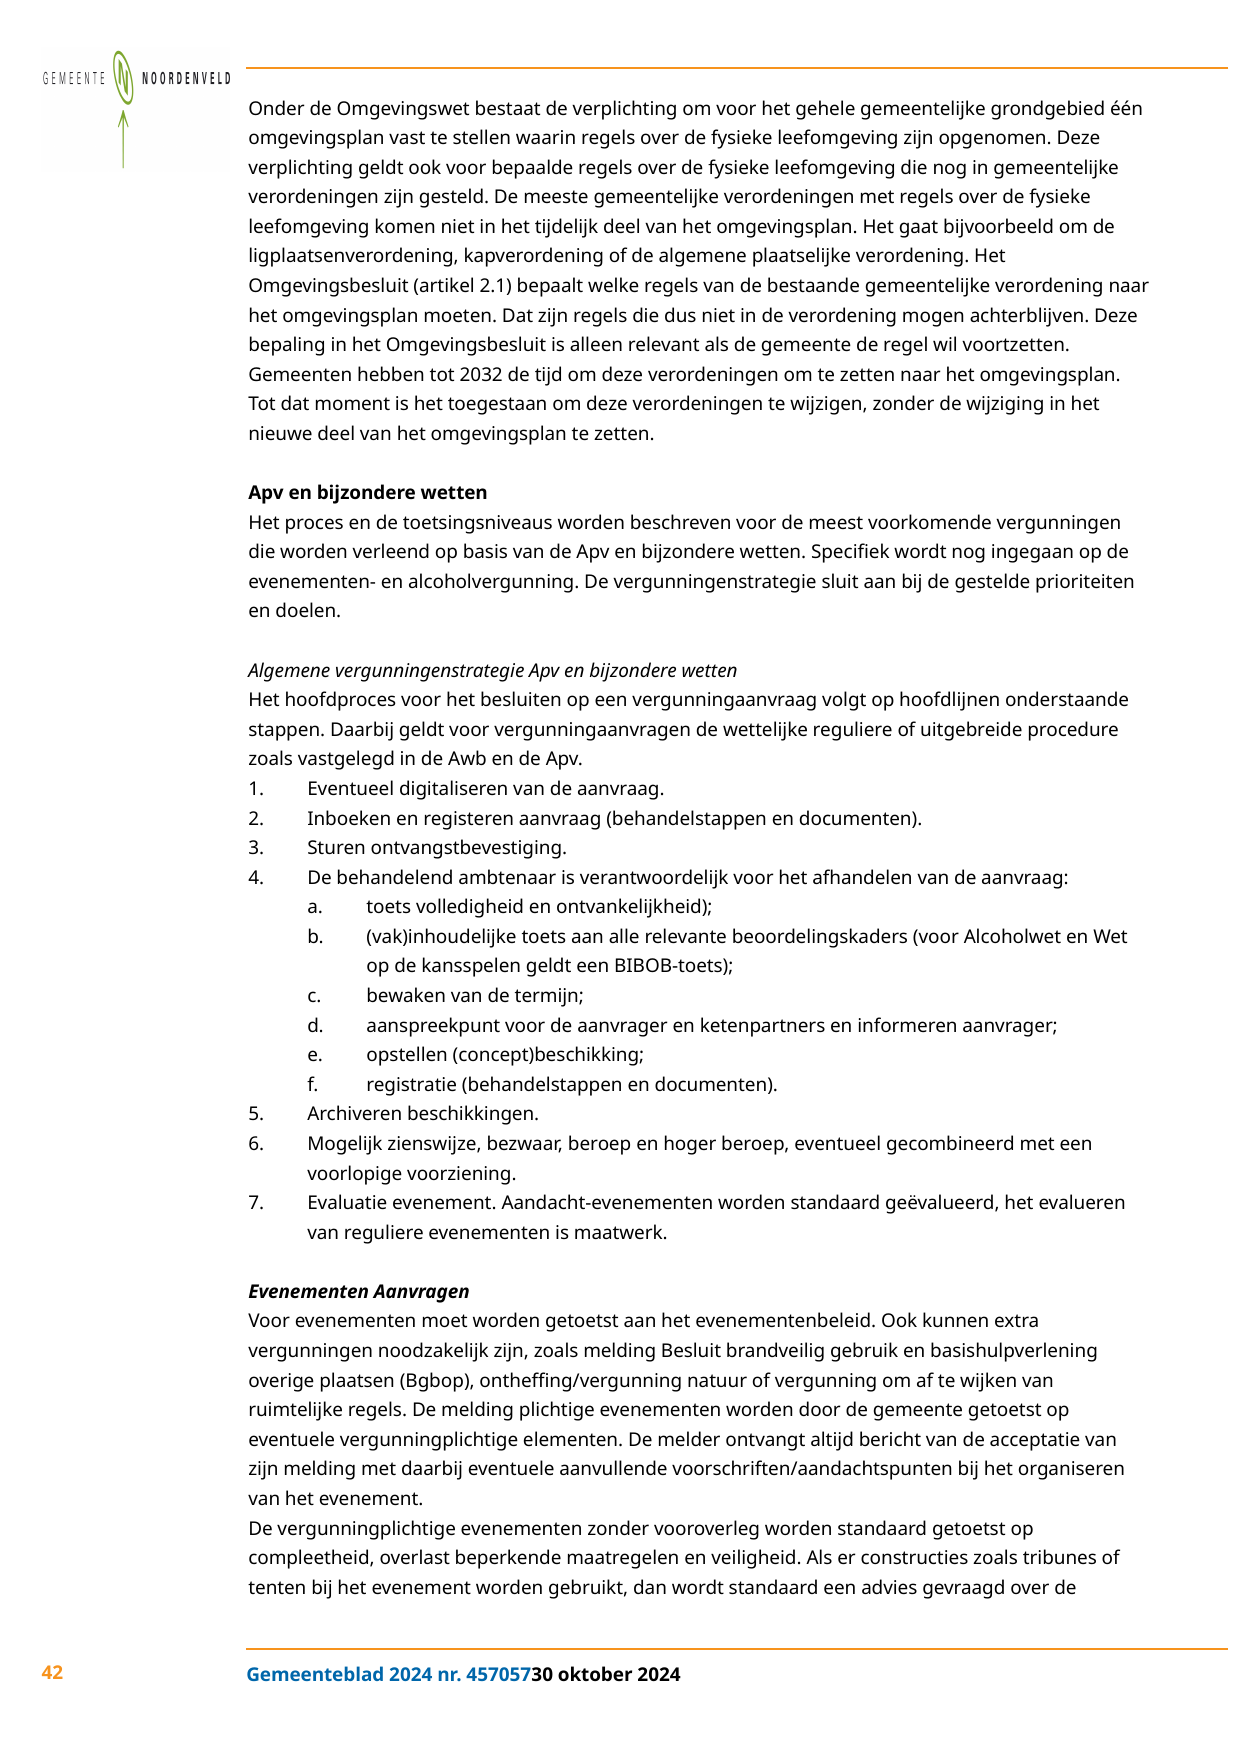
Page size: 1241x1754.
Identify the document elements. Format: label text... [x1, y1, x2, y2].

text De vergunningplichtige evenementen zonder vooroverleg worden standaard getoetst op compleetheid, overlast beperkende maatregelen en veiligheid. Als er constructies zoals tribunes of tenten bij het evenement worden gebruikt, dan wordt standaard een advies gevraagd over de [248, 1515, 1152, 1600]
text Apv en bijzondere wetten [248, 479, 1152, 505]
text Onder de Omgevingswet bestaat de verplichting om voor het gehele gemeentelijke grondgebied één omgevingsplan vast te stellen waarin regels over de fysieke leefomgeving zijn opgenomen. Deze verplichting geldt ook voor bepaalde regels over de fysieke leefomgeving die nog in gemeentelijke verordeningen zijn gesteld. De meeste gemeentelijke verordeningen met regels over de fysieke leefomgeving komen niet in het tijdelijk deel van het omgevingsplan. Het gaat bijvoorbeeld om de ligplaatsenverordening, kapverordening of de algemene plaatselijke verordening. Het Omgevingsbesluit (artikel 2.1) bepaalt welke regels van de bestaande gemeentelijke verordening naar het omgevingsplan moeten. Dat zijn regels die dus niet in de verordening mogen achterblijven. Deze bepaling in het Omgevingsbesluit is alleen relevant als de gemeente de regel wil voortzetten. [248, 95, 1152, 357]
text Het hoofdproces voor het besluiten op een vergunningaanvraag volgt op hoofdlijnen onderstaande stappen. Daarbij geldt voor vergunningaanvragen de wettelijke reguliere of uitgebreide procedure zoals vastgelegd in de Awb en de Apv. [248, 686, 1152, 771]
list Sturen ontvangstbevestiging. [248, 834, 1152, 860]
list registratie (behandelstappen en documenten). [307, 1071, 1152, 1097]
list toets volledigheid en ontvankelijkheid); [307, 893, 1152, 919]
list Mogelijk zienswijze, bezwaar, beroep en hoger beroep, eventueel gecombineerd met een voorlopige voorziening. [248, 1130, 1152, 1186]
text Evenementen Aanvragen [248, 1278, 1152, 1304]
list De behandelend ambtenaar is verantwoordelijk voor het afhandelen van de aanvraag: [248, 864, 1152, 890]
list aanspreekpunt voor de aanvrager en ketenpartners en informeren aanvrager; [307, 1012, 1152, 1038]
picture [41, 47, 231, 172]
list bewaken van de termijn; [307, 982, 1152, 1008]
list opstellen (concept)beschikking; [307, 1041, 1152, 1067]
text Voor evenementen moet worden getoetst aan het evenementenbeleid. Ook kunnen extra vergunningen noodzakelijk zijn, zoals melding Besluit brandveilig gebruik en basishulpverlening overige plaatsen (Bgbop), ontheffing/vergunning natuur of vergunning om af te wijken van ruimtelijke regels. De melding plichtige evenementen worden door de gemeente getoetst op eventuele vergunningplichtige elementen. De melder ontvangt altijd bericht van de acceptatie van zijn melding met daarbij eventuele aanvullende voorschriften/aandachtspunten bij het organiseren van het evenement. [248, 1308, 1152, 1511]
text Het proces en de toetsingsniveaus worden beschreven voor de meest voorkomende vergunningen die worden verleend op basis van de Apv en bijzondere wetten. Specifiek wordt nog ingegaan op de evenementen- en alcoholvergunning. De vergunningenstrategie sluit aan bij de gestelde prioriteiten en doelen. [248, 509, 1152, 623]
text Algemene vergunningenstrategie Apv en bijzondere wetten [248, 657, 1152, 683]
list Evaluatie evenement. Aandacht-evenementen worden standaard geëvalueerd, het evalueren van reguliere evenementen is maatwerk. [248, 1189, 1152, 1245]
text Gemeenten hebben tot 2032 de tijd om deze verordeningen om te zetten naar het omgevingsplan. Tot dat moment is het toegestaan om deze verordeningen te wijzigen, zonder de wijziging in het nieuwe deel van het omgevingsplan te zetten. [248, 361, 1152, 446]
list Archiveren beschikkingen. [248, 1101, 1152, 1126]
list Inboeken en registeren aanvraag (behandelstappen en documenten). [248, 805, 1152, 831]
list Eventueel digitaliseren van de aanvraag. [248, 775, 1152, 801]
list (vak)inhoudelijke toets aan alle relevante beoordelingskaders (voor Alcoholwet en Wet op de kansspelen geldt een BIBOB-toets); [307, 923, 1152, 978]
